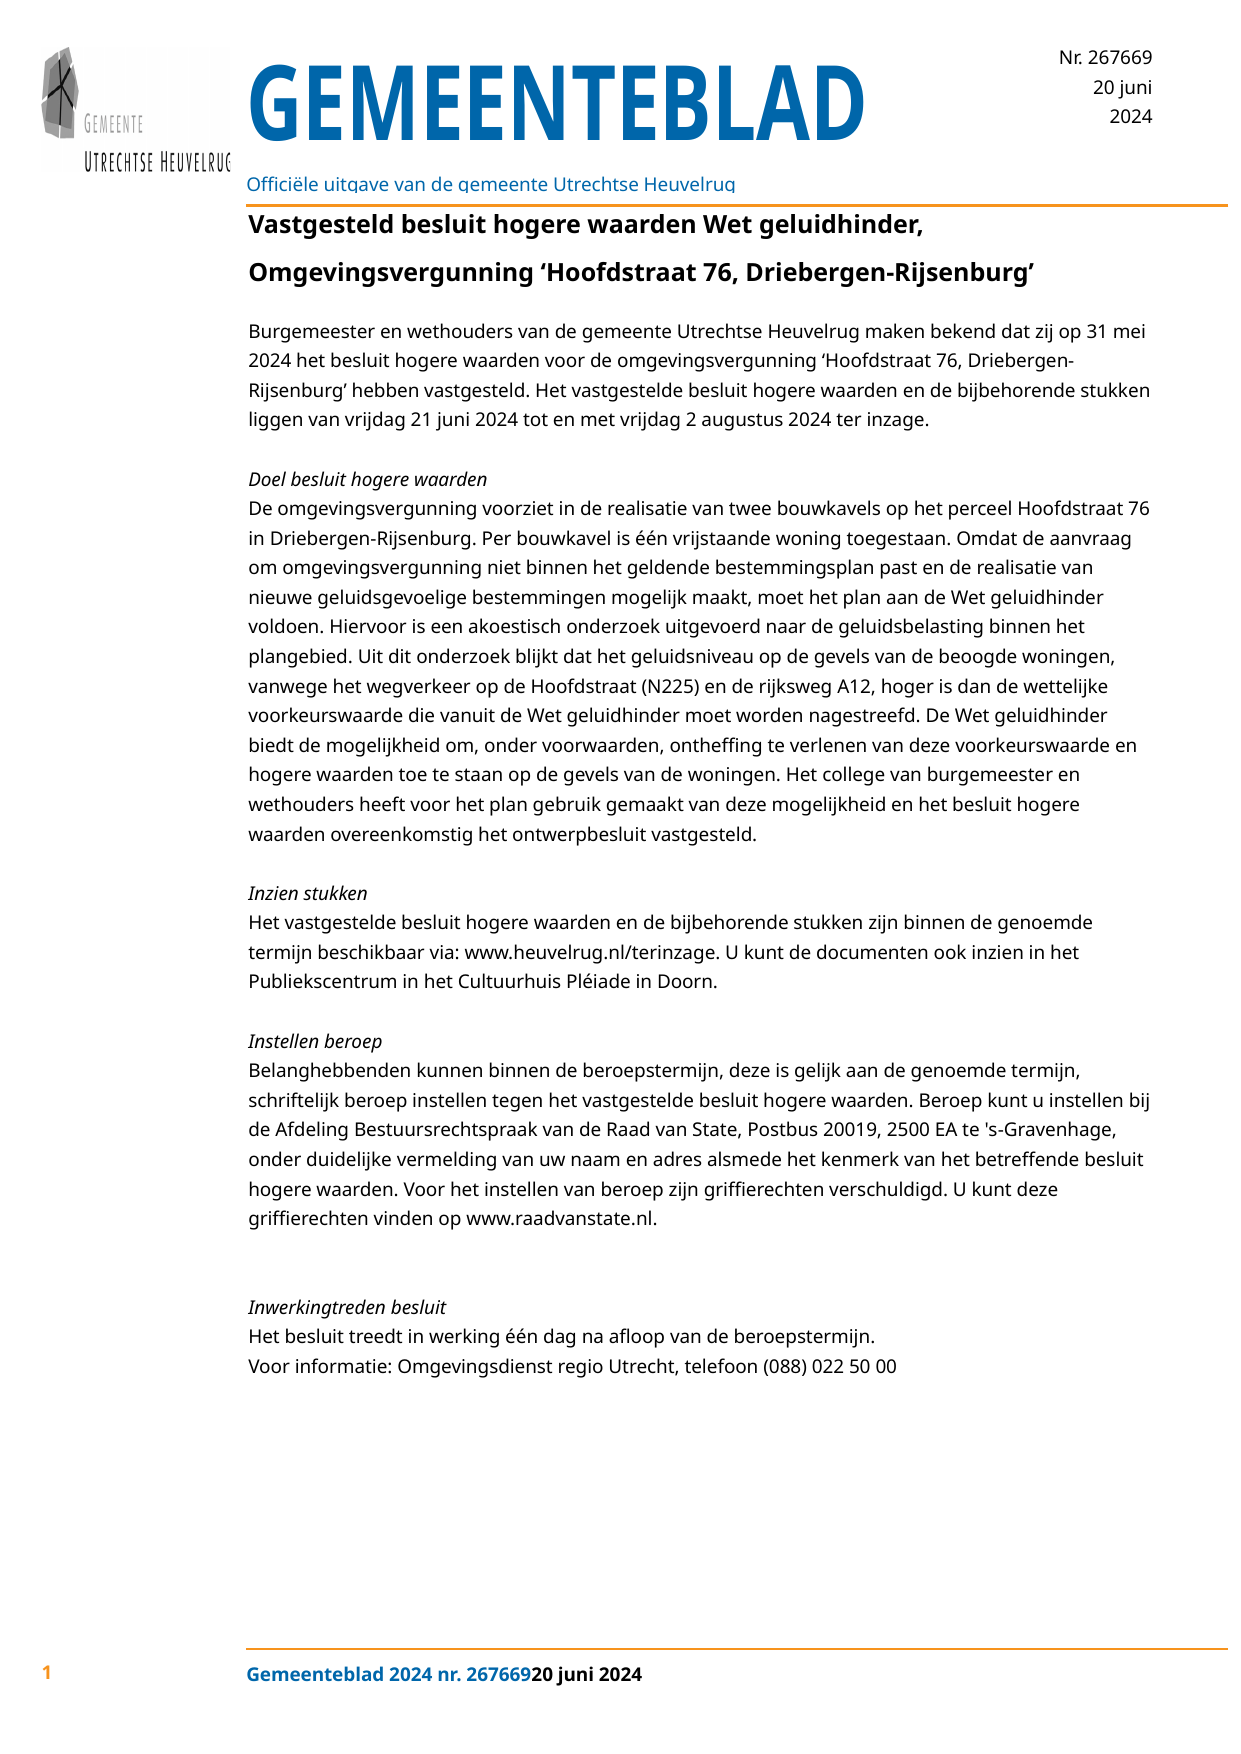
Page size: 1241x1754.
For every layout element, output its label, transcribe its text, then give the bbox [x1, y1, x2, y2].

text Doel besluit hogere waarden [248, 466, 1152, 492]
text Belanghebbenden kunnen binnen de beroepstermijn, deze is gelijk aan de genoemde termijn, schriftelijk beroep instellen tegen het vastgestelde besluit hogere waarden. Beroep kunt u instellen bij de Afdeling Bestuursrechtspraak van de Raad van State, Postbus 20019, 2500 EA te 's‑Gravenhage, onder duidelijke vermelding van uw naam en adres alsmede het kenmerk van het betreffende besluit hogere waarden. Voor het instellen van beroep zijn griffierechten verschuldigd. U kunt deze griffierechten vinden op www.raadvanstate.nl. [248, 1057, 1152, 1231]
text Inwerkingtreden besluit [248, 1294, 1152, 1320]
text Het vastgestelde besluit hogere waarden en de bijbehorende stukken zijn binnen de genoemde termijn beschikbaar via: www.heuvelrug.nl/terinzage. U kunt de documenten ook inzien in het Publiekscentrum in het Cultuurhuis Pléiade in Doorn. [248, 909, 1152, 994]
text Inzien stukken [248, 880, 1152, 906]
text Voor informatie: Omgevingsdienst regio Utrecht, telefoon (088) 022 50 00 [248, 1353, 1152, 1379]
text Het besluit treedt in werking één dag na afloop van de beroepstermijn. [248, 1324, 1152, 1349]
picture [41, 47, 231, 172]
text Instellen beroep [248, 1028, 1152, 1054]
text Burgemeester en wethouders van de gemeente Utrechtse Heuvelrug maken bekend dat zij op 31 mei 2024 het besluit hogere waarden voor de omgevingsvergunning ‘Hoofdstraat 76, Driebergen-Rijsenburg’ hebben vastgesteld. Het vastgestelde besluit hogere waarden en de bijbehorende stukken liggen van vrijdag 21 juni 2024 tot en met vrijdag 2 augustus 2024 ter inzage. [248, 318, 1152, 432]
text De omgevingsvergunning voorziet in de realisatie van twee bouwkavels op het perceel Hoofdstraat 76 in Driebergen-Rijsenburg. Per bouwkavel is één vrijstaande woning toegestaan. Omdat de aanvraag om omgevingsvergunning niet binnen het geldende bestemmingsplan past en de realisatie van nieuwe geluidsgevoelige bestemmingen mogelijk maakt, moet het plan aan de Wet geluidhinder voldoen. Hiervoor is een akoestisch onderzoek uitgevoerd naar de geluidsbelasting binnen het plangebied. Uit dit onderzoek blijkt dat het geluidsniveau op de gevels van de beoogde woningen, vanwege het wegverkeer op de Hoofdstraat (N225) en de rijksweg A12, hoger is dan de wettelijke voorkeurswaarde die vanuit de Wet geluidhinder moet worden nagestreefd. De Wet geluidhinder biedt de mogelijkheid om, onder voorwaarden, ontheffing te verlenen van deze voorkeurswaarde en hogere waarden toe te staan op de gevels van de woningen. Het college van burgemeester en wethouders heeft voor het plan gebruik gemaakt van deze mogelijkheid en het besluit hogere waarden overeenkomstig het ontwerpbesluit vastgesteld. [248, 495, 1152, 847]
text Vastgesteld besluit hogere waarden Wet geluidhinder, Omgevingsvergunning ‘Hoofdstraat 76, Driebergen-Rijsenburg’ [248, 207, 1152, 288]
